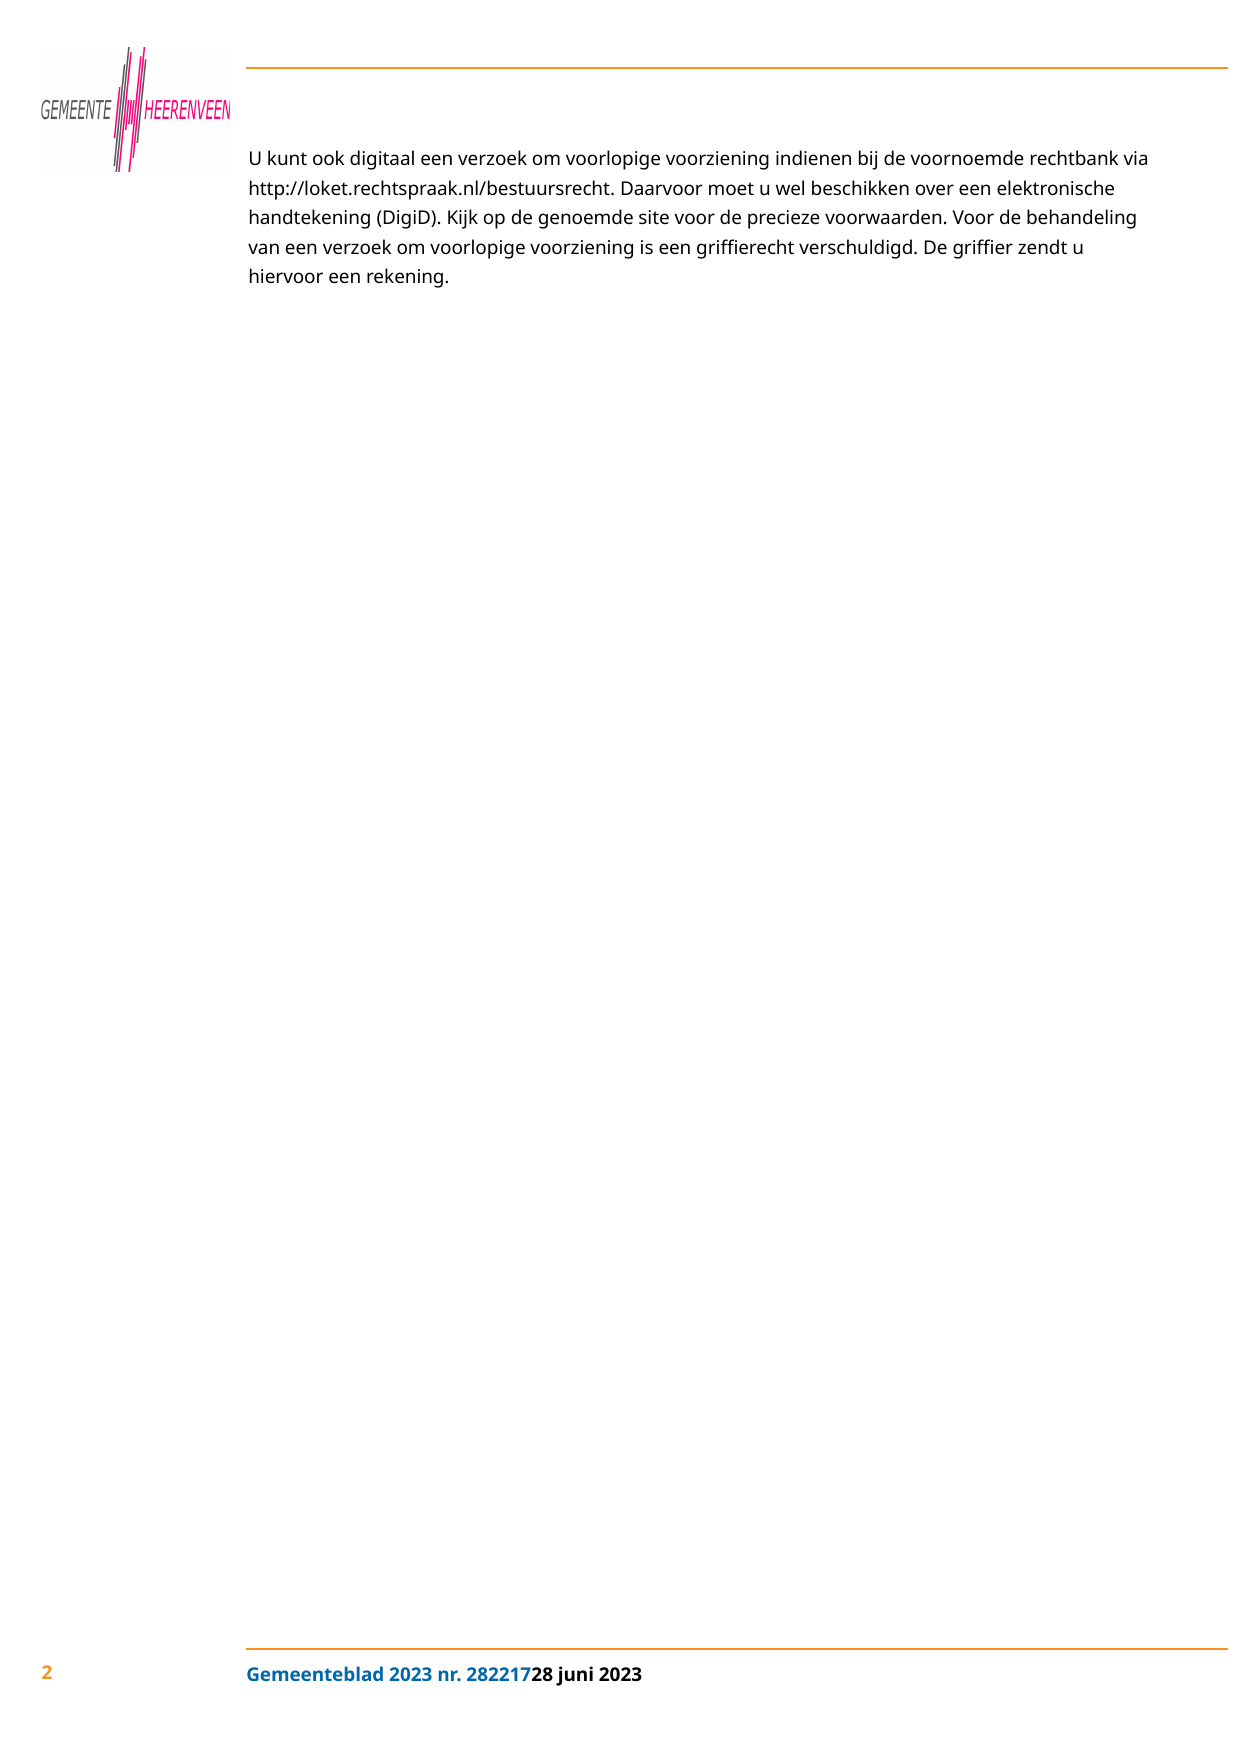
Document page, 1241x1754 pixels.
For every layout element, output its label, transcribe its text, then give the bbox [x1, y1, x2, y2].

text U kunt ook digitaal een verzoek om voorlopige voorziening indienen bij de voornoemde rechtbank via http://loket.rechtspraak.nl/bestuursrecht. Daarvoor moet u wel beschikken over een elektronische handtekening (DigiD). Kijk op de genoemde site voor de precieze voorwaarden. Voor de behandeling van een verzoek om voorlopige voorziening is een griffierecht verschuldigd. De griffier zendt u hiervoor een rekening. [248, 145, 1152, 289]
picture [41, 47, 231, 172]
